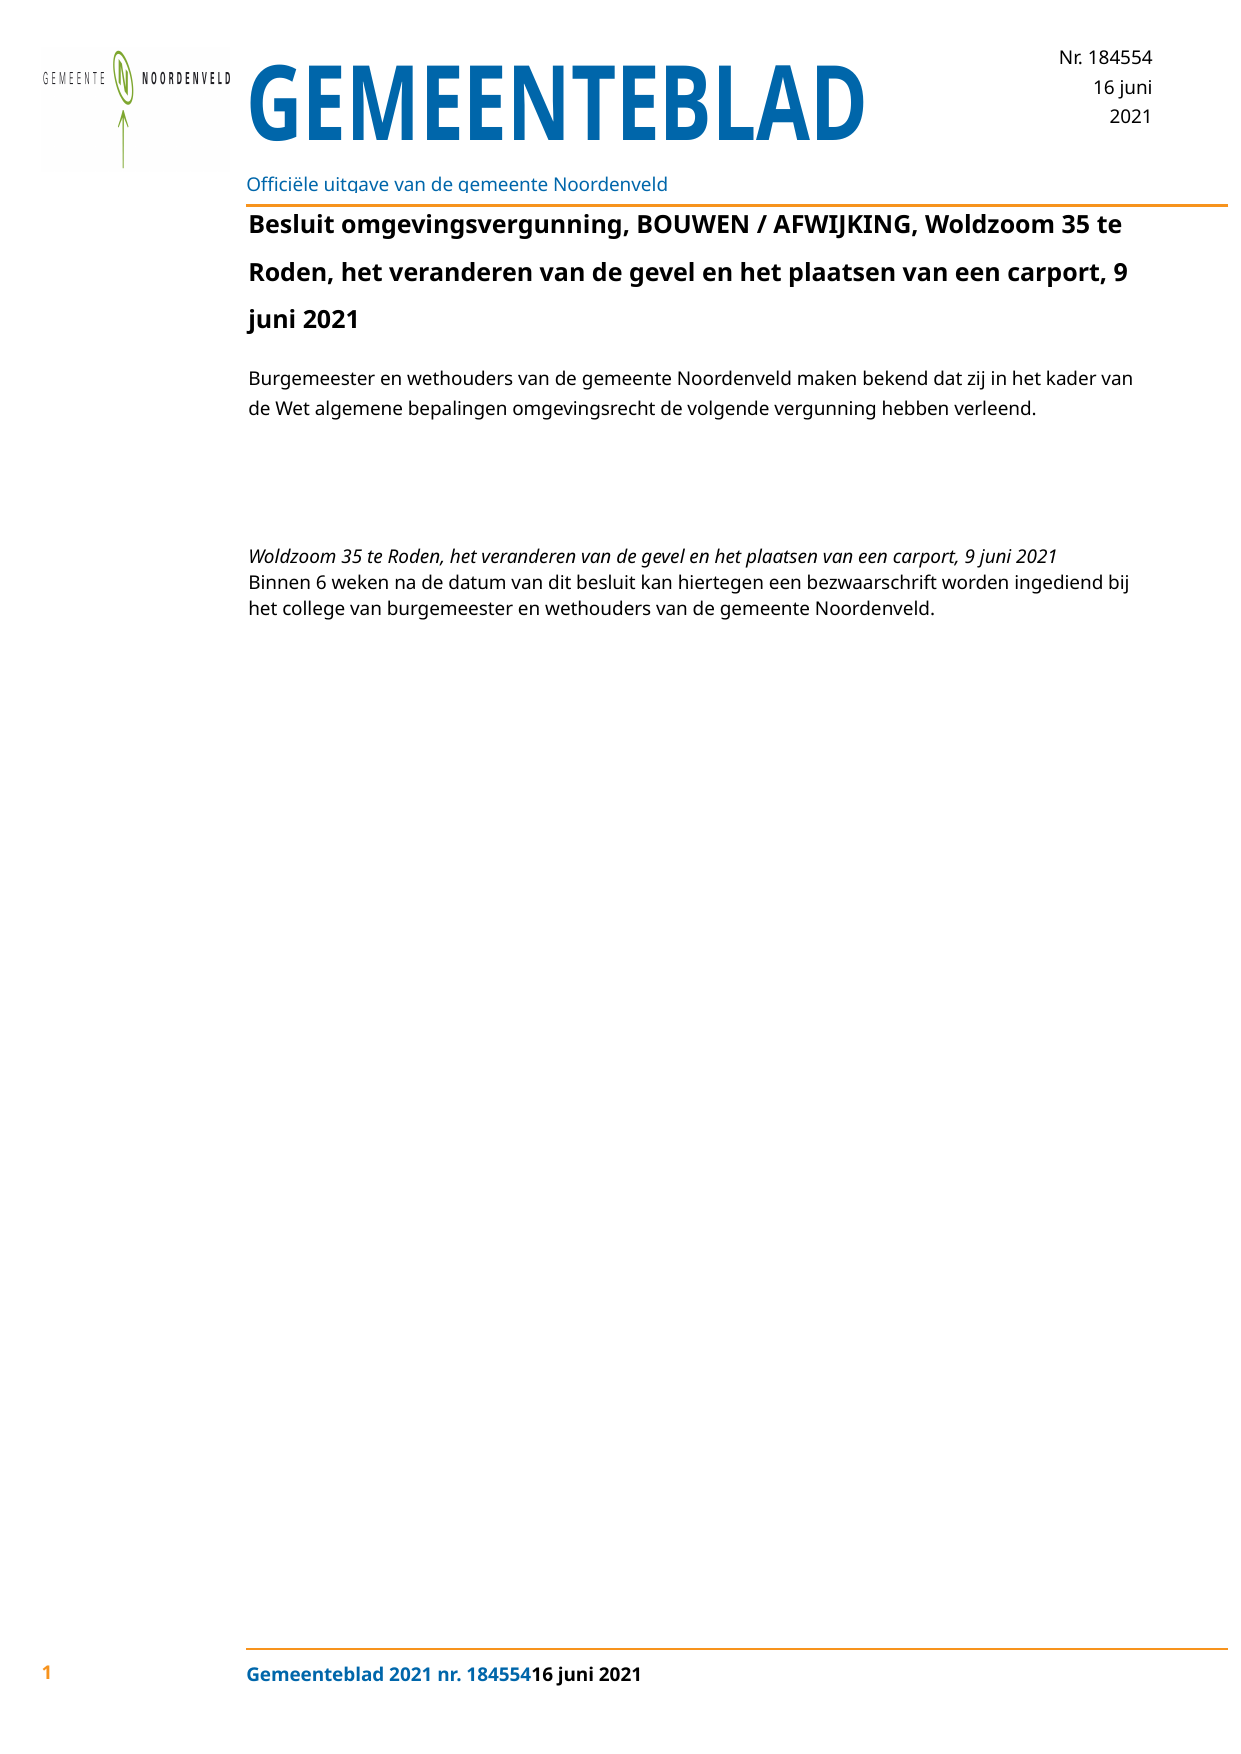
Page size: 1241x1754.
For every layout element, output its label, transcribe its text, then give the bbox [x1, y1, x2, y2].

text Binnen 6 weken na de datum van dit besluit kan hiertegen een bezwaarschrift worden ingediend bij het college van burgemeester en wethouders van de gemeente Noordenveld. [248, 569, 1152, 621]
picture [41, 47, 231, 172]
text Burgemeester en wethouders van de gemeente Noordenveld maken bekend dat zij in het kader van de Wet algemene bepalingen omgevingsrecht de volgende vergunning hebben verleend. [248, 366, 1152, 421]
text Woldzoom 35 te Roden, het veranderen van de gevel en het plaatsen van een carport, 9 juni 2021 [248, 544, 1152, 569]
text Besluit omgevingsvergunning, BOUWEN / AFWIJKING, Woldzoom 35 te Roden, het veranderen van de gevel en het plaatsen van een carport, 9 juni 2021 [248, 207, 1152, 336]
